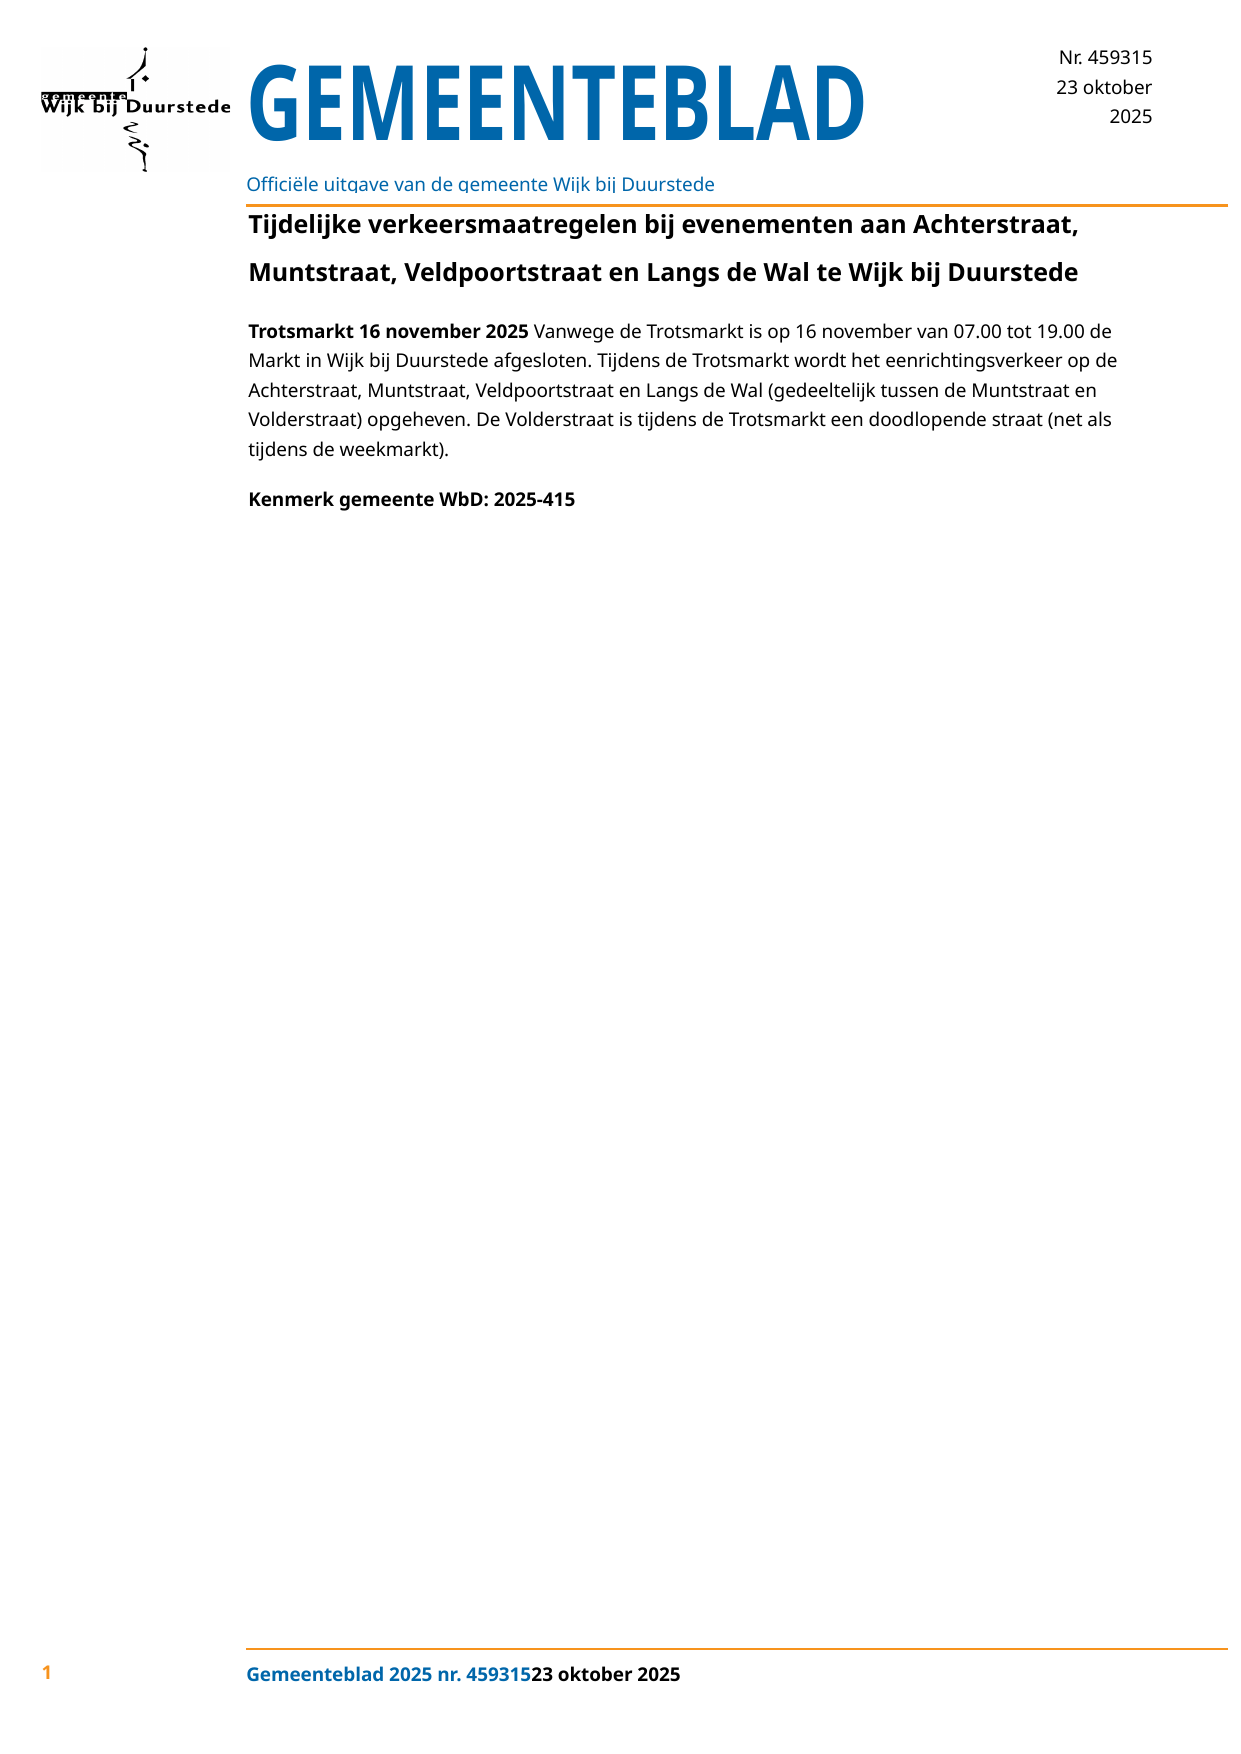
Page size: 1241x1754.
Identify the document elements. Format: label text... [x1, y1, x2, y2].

text Tijdelijke verkeersmaatregelen bij evenementen aan Achterstraat, Muntstraat, Veldpoortstraat en Langs de Wal te Wijk bij Duurstede [248, 207, 1152, 288]
text Kenmerk gemeente WbD: 2025-415 [248, 487, 1152, 512]
text Trotsmarkt 16 november 2025 Vanwege de Trotsmarkt is op 16 november van 07.00 tot 19.00 de Markt in Wijk bij Duurstede afgesloten. Tijdens de Trotsmarkt wordt het eenrichtingsverkeer op de Achterstraat, Muntstraat, Veldpoortstraat en Langs de Wal (gedeeltelijk tussen de Muntstraat en Volderstraat) opgeheven. De Volderstraat is tijdens de Trotsmarkt een doodlopende straat (net als tijdens de weekmarkt). [248, 318, 1152, 462]
picture [41, 47, 231, 172]
